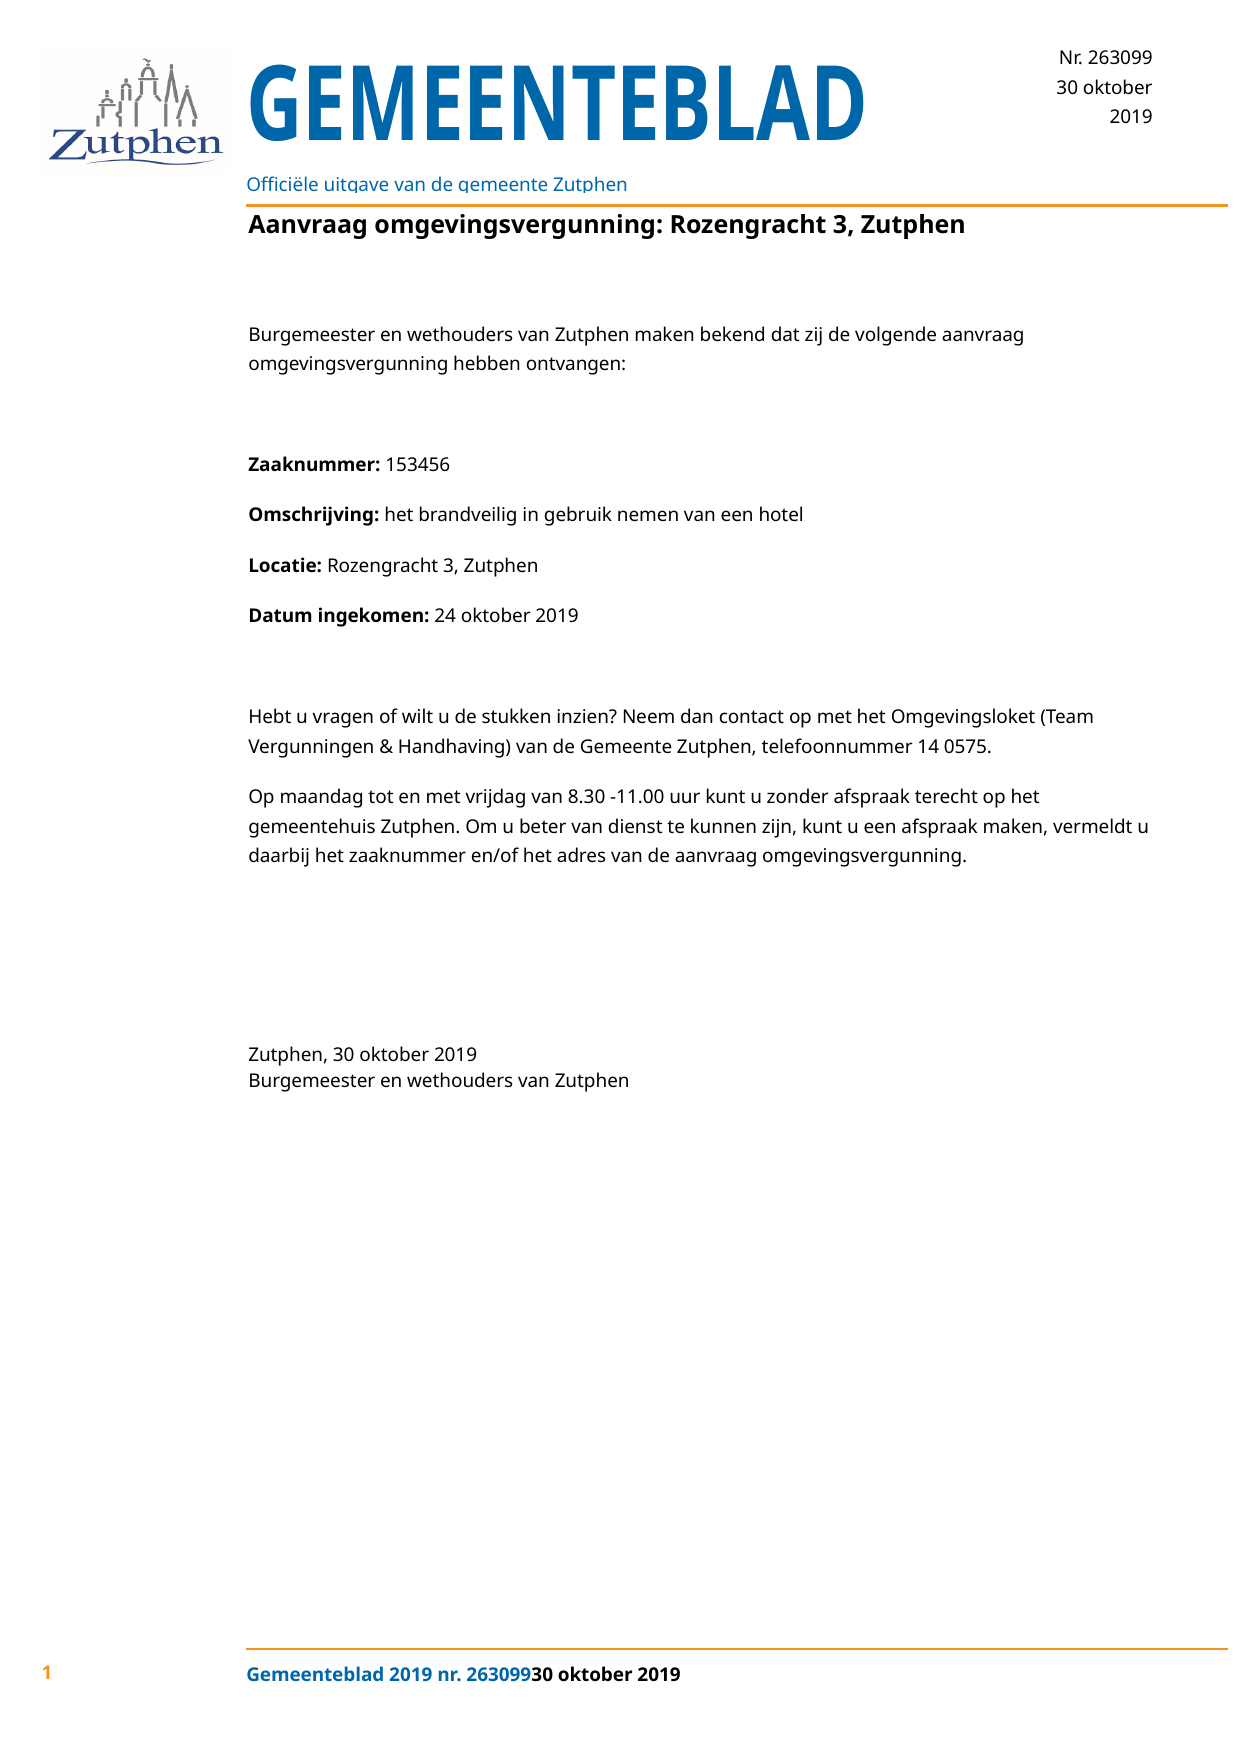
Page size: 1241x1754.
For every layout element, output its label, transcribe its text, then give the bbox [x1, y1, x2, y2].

text Burgemeester en wethouders van Zutphen maken bekend dat zij de volgende aanvraag omgevingsvergunning hebben ontvangen: [248, 321, 1152, 376]
text Burgemeester en wethouders van Zutphen [248, 1067, 1152, 1093]
text Locatie: Rozengracht 3, Zutphen [248, 552, 1152, 578]
text Hebt u vragen of wilt u de stukken inzien? Neem dan contact op met het Omgevingsloket (Team Vergunningen & Handhaving) van de Gemeente Zutphen, telefoonnummer 14 0575. [248, 703, 1152, 758]
text Zutphen, 30 oktober 2019 [248, 1041, 1152, 1067]
picture [41, 47, 231, 172]
text Aanvraag omgevingsvergunning: Rozengracht 3, Zutphen [248, 207, 1152, 241]
text Zaaknummer: 153456 [248, 451, 1152, 477]
text Datum ingekomen: 24 oktober 2019 [248, 602, 1152, 628]
text Op maandag tot en met vrijdag van 8.30 -11.00 uur kunt u zonder afspraak terecht op het gemeentehuis Zutphen. Om u beter van dienst te kunnen zijn, kunt u een afspraak maken, vermeldt u daarbij het zaaknummer en/of het adres van de aanvraag omgevingsvergunning. [248, 783, 1152, 868]
text Omschrijving: het brandveilig in gebruik nemen van een hotel [248, 502, 1152, 527]
